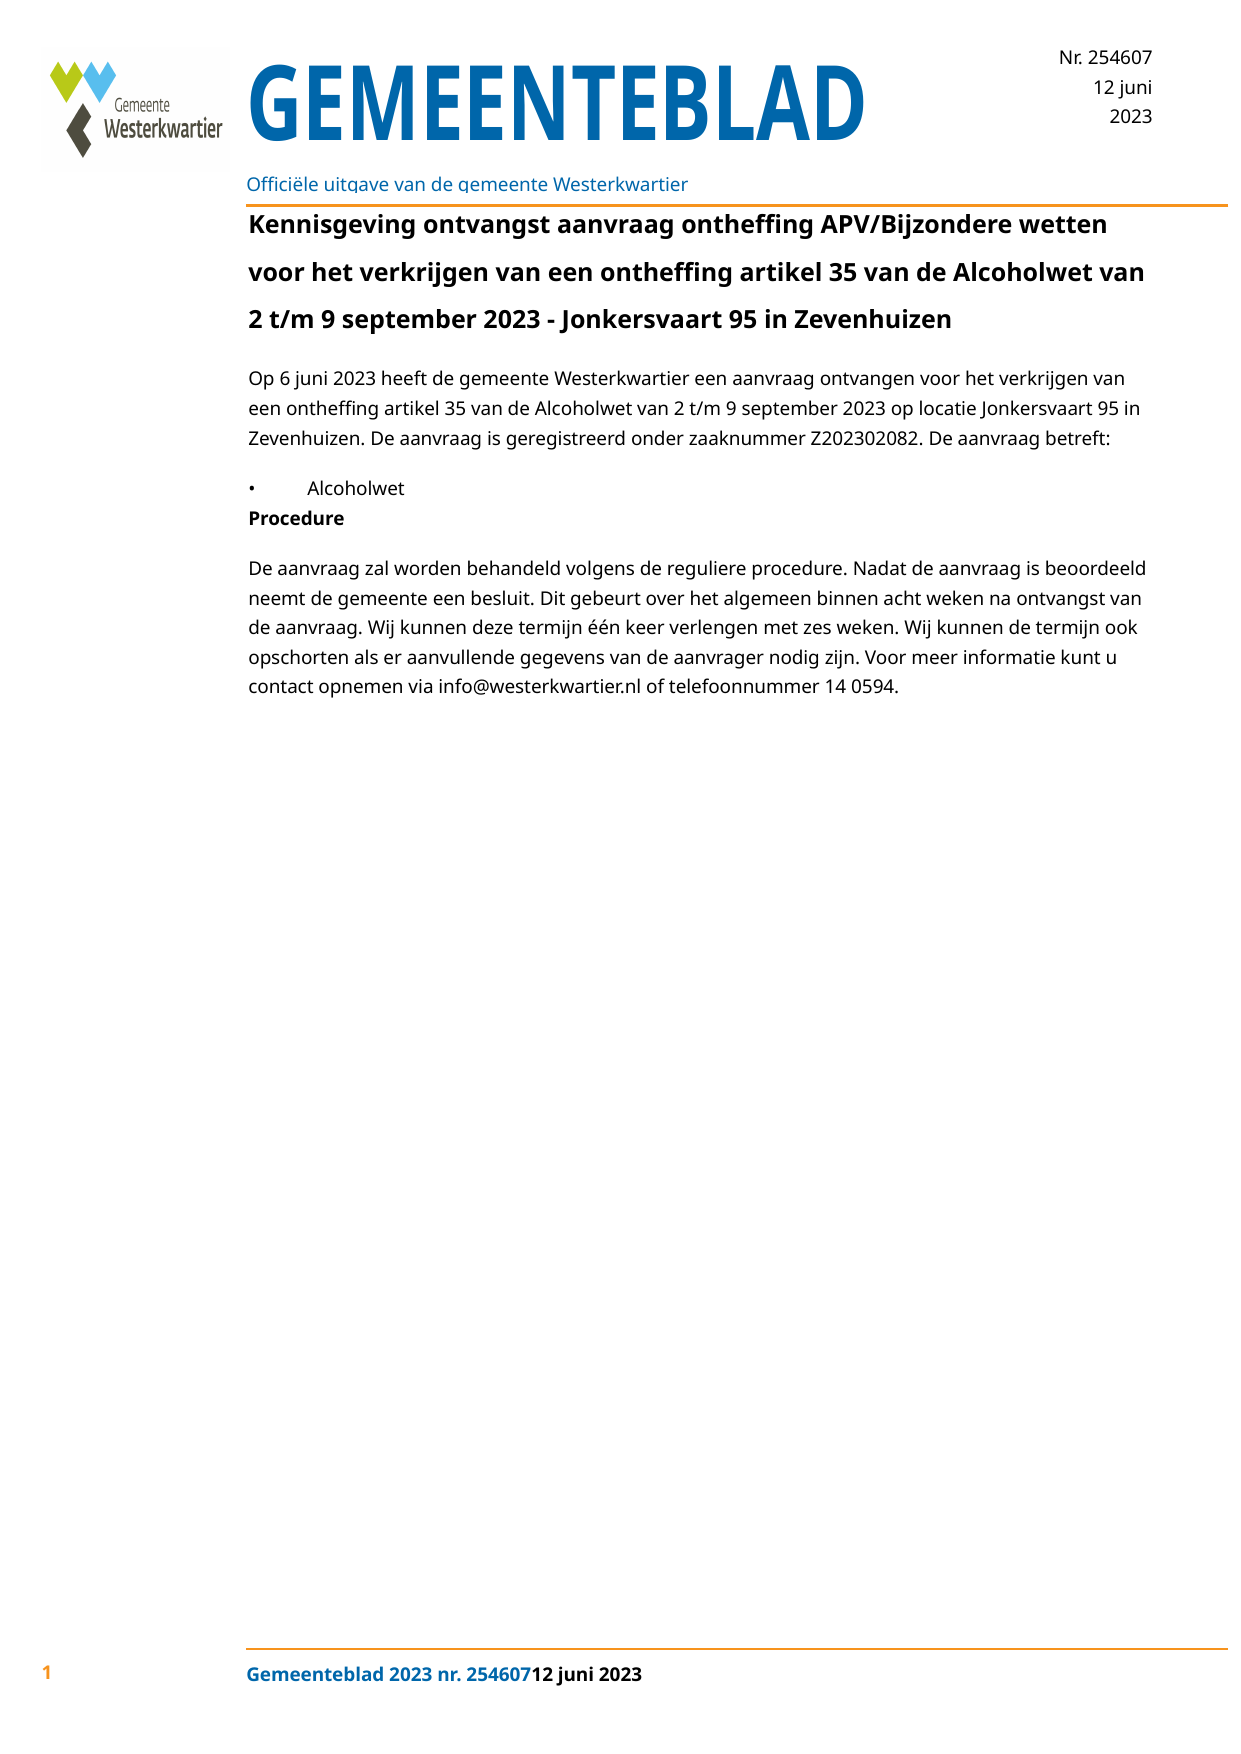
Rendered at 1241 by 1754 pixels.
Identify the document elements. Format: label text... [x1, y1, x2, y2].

text Procedure [248, 505, 1152, 530]
text Kennisgeving ontvangst aanvraag ontheffing APV/Bijzondere wetten voor het verkrijgen van een ontheffing artikel 35 van de Alcoholwet van 2 t/m 9 september 2023 - Jonkersvaart 95 in Zevenhuizen [248, 207, 1152, 336]
list Alcoholwet [248, 475, 1152, 501]
text De aanvraag zal worden behandeld volgens de reguliere procedure. Nadat de aanvraag is beoordeeld neemt de gemeente een besluit. Dit gebeurt over het algemeen binnen acht weken na ontvangst van de aanvraag. Wij kunnen deze termijn één keer verlengen met zes weken. Wij kunnen de termijn ook opschorten als er aanvullende gegevens van de aanvrager nodig zijn. Voor meer informatie kunt u contact opnemen via info@westerkwartier.nl of telefoonnummer 14 0594. [248, 555, 1152, 699]
picture [41, 47, 231, 172]
text Op 6 juni 2023 heeft de gemeente Westerkwartier een aanvraag ontvangen voor het verkrijgen van een ontheffing artikel 35 van de Alcoholwet van 2 t/m 9 september 2023 op locatie Jonkersvaart 95 in Zevenhuizen. De aanvraag is geregistreerd onder zaaknummer Z202302082. De aanvraag betreft: [248, 366, 1152, 450]
